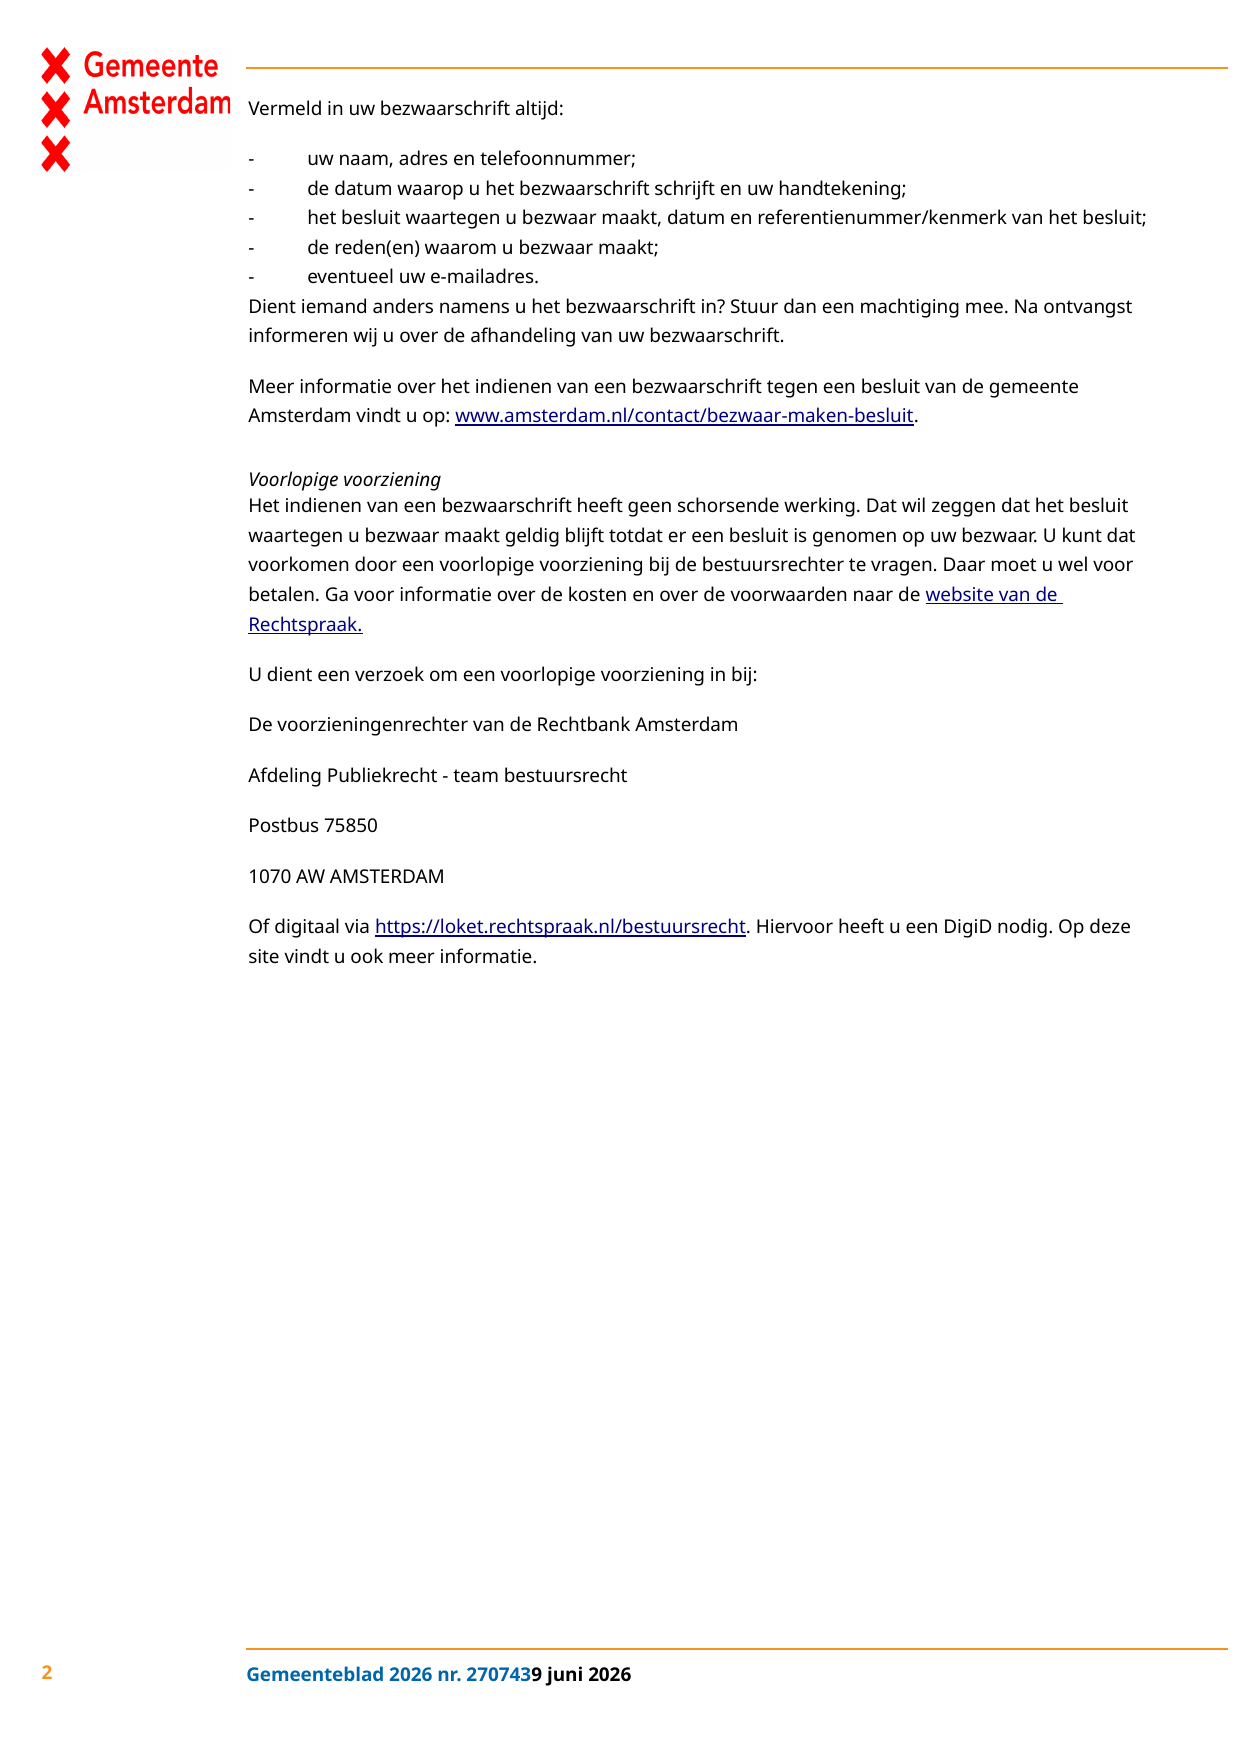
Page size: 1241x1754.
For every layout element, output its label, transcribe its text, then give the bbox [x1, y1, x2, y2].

picture [41, 47, 231, 172]
list het besluit waartegen u bezwaar maakt, datum en referentienummer/kenmerk van het besluit; [248, 204, 1152, 230]
text Het indienen van een bezwaarschrift heeft geen schorsende werking. Dat wil zeggen dat het besluit waartegen u bezwaar maakt geldig blijft totdat er een besluit is genomen op uw bezwaar. U kunt dat voorkomen door een voorlopige voorziening bij de bestuursrechter te vragen. Daar moet u wel voor betalen. Ga voor informatie over de kosten en over de voorwaarden naar de website van de Rechtspraak. [248, 492, 1152, 636]
text Vermeld in uw bezwaarschrift altijd: [248, 95, 1152, 121]
list de reden(en) waarom u bezwaar maakt; [248, 234, 1152, 260]
text Dient iemand anders namens u het bezwaarschrift in? Stuur dan een machtiging mee. Na ontvangst informeren wij u over de afhandeling van uw bezwaarschrift. [248, 293, 1152, 348]
text 1070 AW AMSTERDAM [248, 863, 1152, 888]
text U dient een verzoek om een voorlopige voorziening in bij: [248, 661, 1152, 687]
list eventueel uw e-mailadres. [248, 263, 1152, 289]
text Meer informatie over het indienen van een bezwaarschrift tegen een besluit van de gemeente Amsterdam vindt u op: www.amsterdam.nl/contact/bezwaar-maken-besluit. [248, 373, 1152, 428]
text De voorzieningenrechter van de Rechtbank Amsterdam [248, 712, 1152, 737]
list uw naam, adres en telefoonnummer; [248, 145, 1152, 171]
list de datum waarop u het bezwaarschrift schrijft en uw handtekening; [248, 175, 1152, 201]
text Voorlopige voorziening [248, 467, 1152, 492]
text Of digitaal via https://loket.rechtspraak.nl/bestuursrecht. Hiervoor heeft u een DigiD nodig. Op deze site vindt u ook meer informatie. [248, 913, 1152, 968]
text Afdeling Publiekrecht - team bestuursrecht [248, 762, 1152, 788]
text Postbus 75850 [248, 812, 1152, 838]
